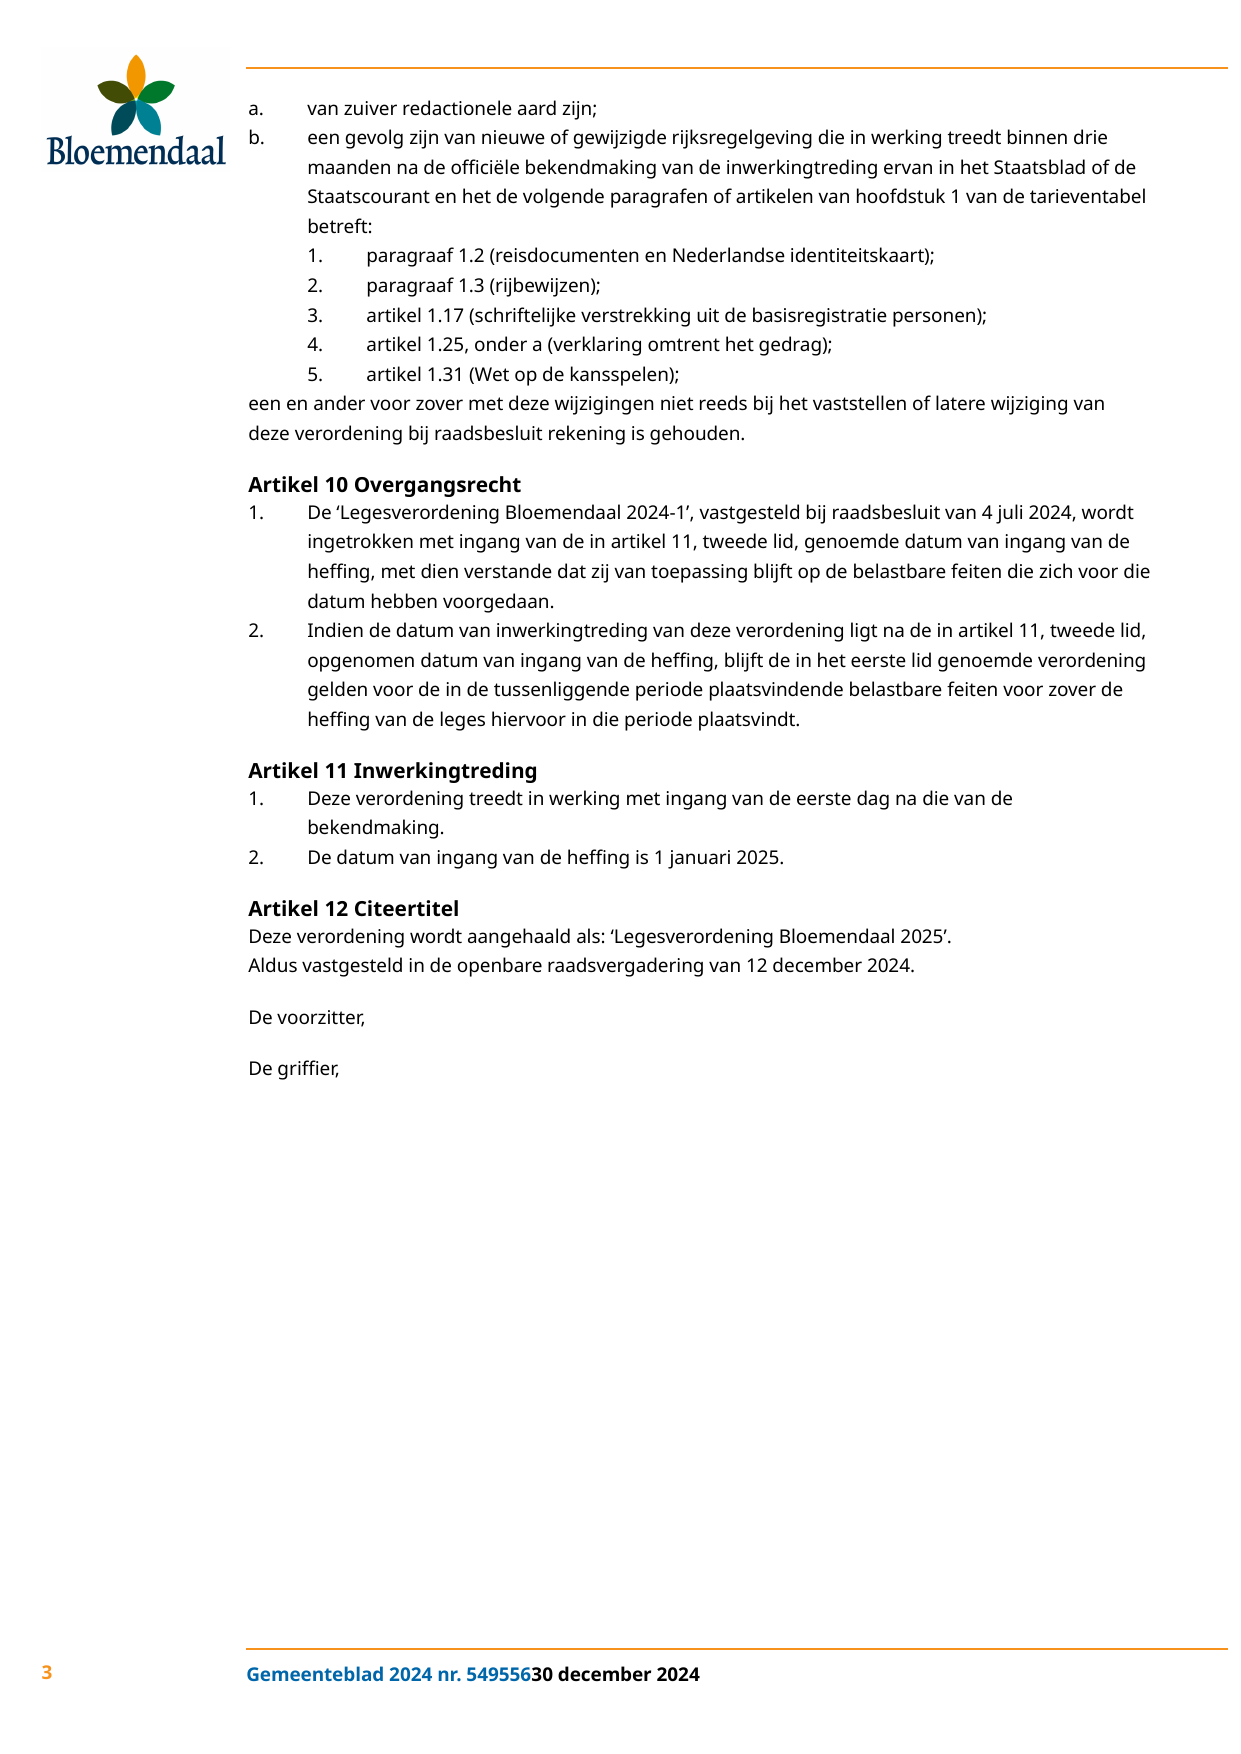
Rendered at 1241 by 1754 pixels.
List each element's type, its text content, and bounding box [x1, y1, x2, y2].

list paragraaf 1.3 (rijbewijzen); [307, 272, 1152, 298]
text De griffier, [248, 1056, 1152, 1081]
list artikel 1.31 (Wet op de kansspelen); [307, 361, 1152, 387]
list De ‘Legesverordening Bloemendaal 2024-1’, vastgesteld bij raadsbesluit van 4 juli 2024, wordt ingetrokken met ingang van de in artikel 11, tweede lid, genoemde datum van ingang van de heffing, met dien verstande dat zij van toepassing blijft op de belastbare feiten die zich voor die datum hebben voorgedaan. [248, 499, 1152, 613]
list De datum van ingang van de heffing is 1 januari 2025. [248, 844, 1152, 870]
text Deze verordening wordt aangehaald als: ‘Legesverordening Bloemendaal 2025’. [248, 923, 1152, 949]
list Indien de datum van inwerkingtreding van deze verordening ligt na de in artikel 11, tweede lid, opgenomen datum van ingang van de heffing, blijft de in het eerste lid genoemde verordening gelden voor de in de tussenliggende periode plaatsvindende belastbare feiten voor zover de heffing van de leges hiervoor in die periode plaatsvindt. [248, 617, 1152, 732]
text Artikel 12 Citeertitel [248, 894, 1152, 923]
list van zuiver redactionele aard zijn; [248, 95, 1152, 121]
text Aldus vastgesteld in de openbare raadsvergadering van 12 december 2024. [248, 953, 1152, 978]
list Deze verordening treedt in werking met ingang van de eerste dag na die van de bekendmaking. [248, 785, 1152, 840]
text Artikel 10 Overgangsrecht [248, 471, 1152, 499]
list artikel 1.17 (schriftelijke verstrekking uit de basisregistratie personen); [307, 302, 1152, 328]
text De voorzitter, [248, 1004, 1152, 1030]
list artikel 1.25, onder a (verklaring omtrent het gedrag); [307, 331, 1152, 357]
text Artikel 11 Inwerkingtreding [248, 757, 1152, 785]
picture [41, 47, 231, 172]
text een en ander voor zover met deze wijzigingen niet reeds bij het vaststellen of latere wijziging van deze verordening bij raadsbesluit rekening is gehouden. [248, 391, 1152, 446]
list paragraaf 1.2 (reisdocumenten en Nederlandse identiteitskaart); [307, 243, 1152, 268]
list een gevolg zijn van nieuwe of gewijzigde rijksregelgeving die in werking treedt binnen drie maanden na de officiële bekendmaking van de inwerkingtreding ervan in het Staatsblad of de Staatscourant en het de volgende paragrafen of artikelen van hoofdstuk 1 van de tarieventabel betreft: [248, 124, 1152, 239]
